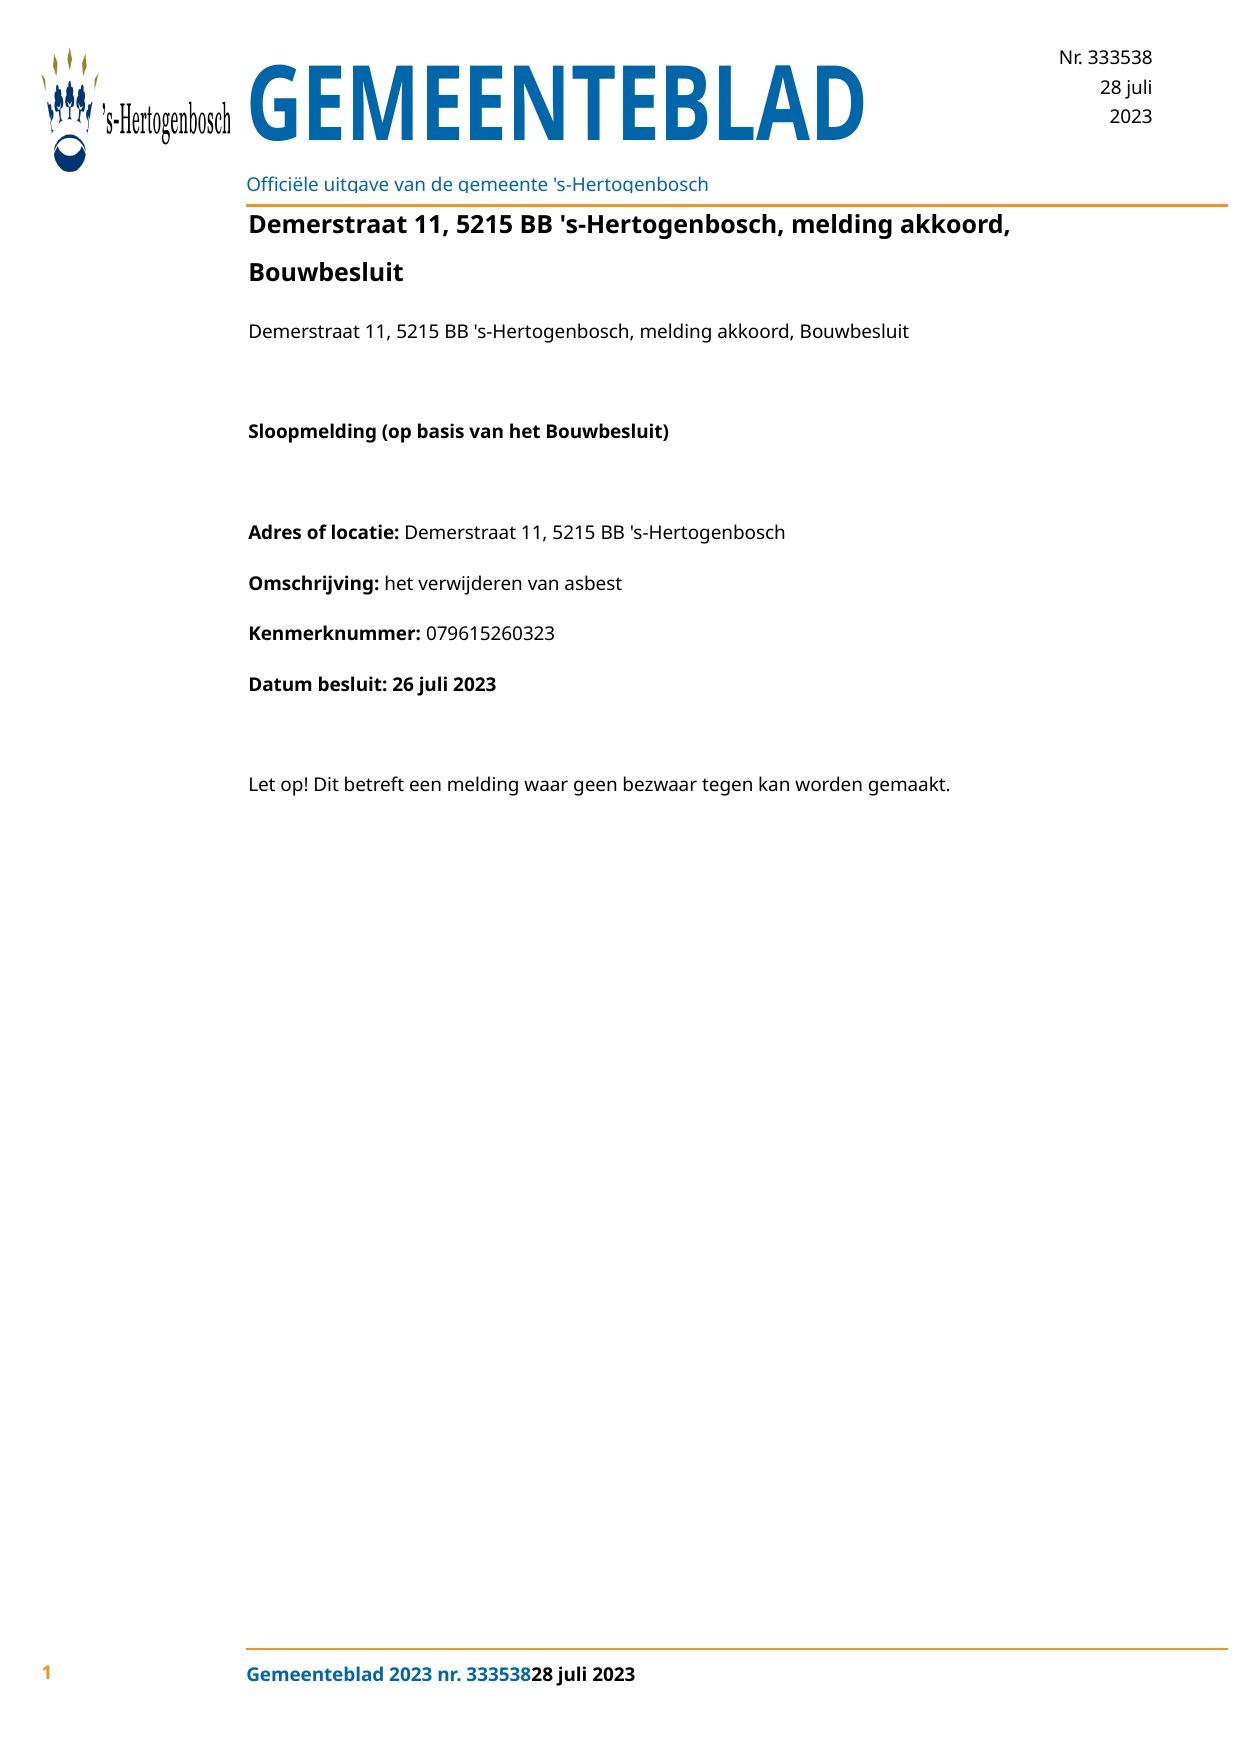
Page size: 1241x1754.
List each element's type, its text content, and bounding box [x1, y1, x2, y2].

text Datum besluit: 26 juli 2023 [248, 671, 1152, 697]
text Demerstraat 11, 5215 BB 's-Hertogenbosch, melding akkoord, Bouwbesluit [248, 207, 1152, 288]
text Let op! Dit betreft een melding waar geen bezwaar tegen kan worden gemaakt. [248, 772, 1152, 797]
text Demerstraat 11, 5215 BB 's-Hertogenbosch, melding akkoord, Bouwbesluit [248, 318, 1152, 344]
text Omschrijving: het verwijderen van asbest [248, 570, 1152, 596]
text Adres of locatie: Demerstraat 11, 5215 BB 's-Hertogenbosch [248, 519, 1152, 545]
picture [41, 47, 231, 172]
text Sloopmelding (op basis van het Bouwbesluit) [248, 419, 1152, 444]
text Kenmerknummer: 079615260323 [248, 620, 1152, 646]
